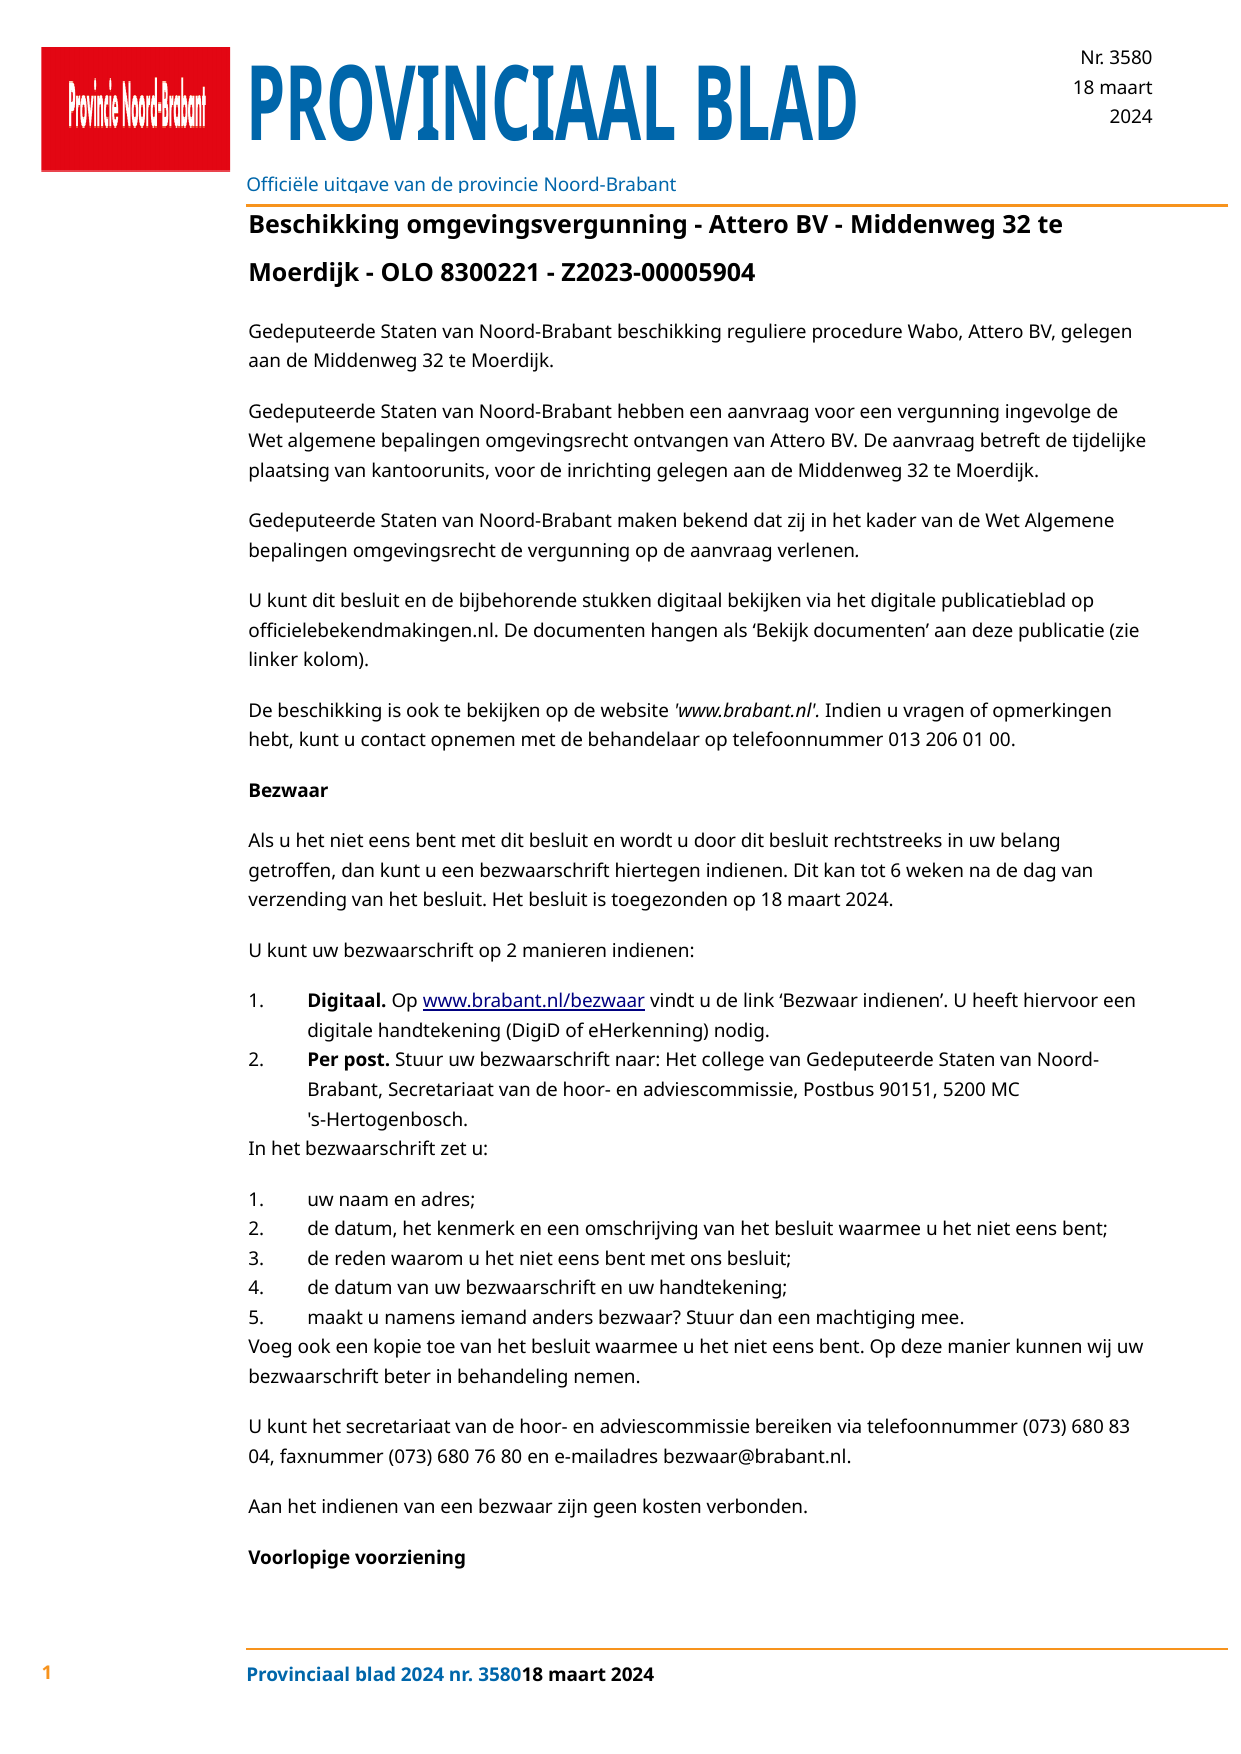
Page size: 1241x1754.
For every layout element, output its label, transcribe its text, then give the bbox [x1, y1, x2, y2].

text Gedeputeerde Staten van Noord-Brabant beschikking reguliere procedure Wabo, Attero BV, gelegen aan de Middenweg 32 te Moerdijk. [248, 318, 1152, 373]
text In het bezwaarschrift zet u: [248, 1135, 1152, 1161]
list Digitaal. Op www.brabant.nl/bezwaar vindt u de link ‘Bezwaar indienen’. U heeft hiervoor een digitale handtekening (DigiD of eHerkenning) nodig. [248, 987, 1152, 1043]
list de datum, het kenmerk en een omschrijving van het besluit waarmee u het niet eens bent; [248, 1215, 1152, 1241]
text Bezwaar [248, 777, 1152, 803]
text De beschikking is ook te bekijken op de website 'www.brabant.nl'. Indien u vragen of opmerkingen hebt, kunt u contact opnemen met de behandelaar op telefoonnummer 013 206 01 00. [248, 697, 1152, 752]
text Als u het niet eens bent met dit besluit en wordt u door dit besluit rechtstreeks in uw belang getroffen, dan kunt u een bezwaarschrift hiertegen indienen. Dit kan tot 6 weken na de dag van verzending van het besluit. Het besluit is toegezonden op 18 maart 2024. [248, 827, 1152, 912]
text U kunt het secretariaat van de hoor- en adviescommissie bereiken via telefoonnummer (073) 680 83 04, faxnummer (073) 680 76 80 en e-mailadres bezwaar@brabant.nl. [248, 1414, 1152, 1469]
list maakt u namens iemand anders bezwaar? Stuur dan een machtiging mee. [248, 1304, 1152, 1330]
list de datum van uw bezwaarschrift en uw handtekening; [248, 1274, 1152, 1300]
picture [41, 47, 231, 172]
list uw naam en adres; [248, 1186, 1152, 1212]
text Gedeputeerde Staten van Noord-Brabant hebben een aanvraag voor een vergunning ingevolge de Wet algemene bepalingen omgevingsrecht ontvangen van Attero BV. De aanvraag betreft de tijdelijke plaatsing van kantoorunits, voor de inrichting gelegen aan de Middenweg 32 te Moerdijk. [248, 398, 1152, 483]
text U kunt dit besluit en de bijbehorende stukken digitaal bekijken via het digitale publicatieblad op officielebekendmakingen.nl. De documenten hangen als ‘Bekijk documenten’ aan deze publicatie (zie linker kolom). [248, 587, 1152, 672]
text Gedeputeerde Staten van Noord-Brabant maken bekend dat zij in het kader van de Wet Algemene bepalingen omgevingsrecht de vergunning op de aanvraag verlenen. [248, 507, 1152, 563]
text Voeg ook een kopie toe van het besluit waarmee u het niet eens bent. Op deze manier kunnen wij uw bezwaarschrift beter in behandeling nemen. [248, 1334, 1152, 1389]
text Voorlopige voorziening [248, 1544, 1152, 1570]
text Aan het indienen van een bezwaar zijn geen kosten verbonden. [248, 1494, 1152, 1519]
text Beschikking omgevingsvergunning - Attero BV - Middenweg 32 te Moerdijk - OLO 8300221 - Z2023-00005904 [248, 207, 1152, 288]
list Per post. Stuur uw bezwaarschrift naar: Het college van Gedeputeerde Staten van Noord-Brabant, Secretariaat van de hoor- en adviescommissie, Postbus 90151, 5200 MC 's‑Hertogenbosch. [248, 1047, 1152, 1132]
text U kunt uw bezwaarschrift op 2 manieren indienen: [248, 937, 1152, 963]
list de reden waarom u het niet eens bent met ons besluit; [248, 1245, 1152, 1271]
